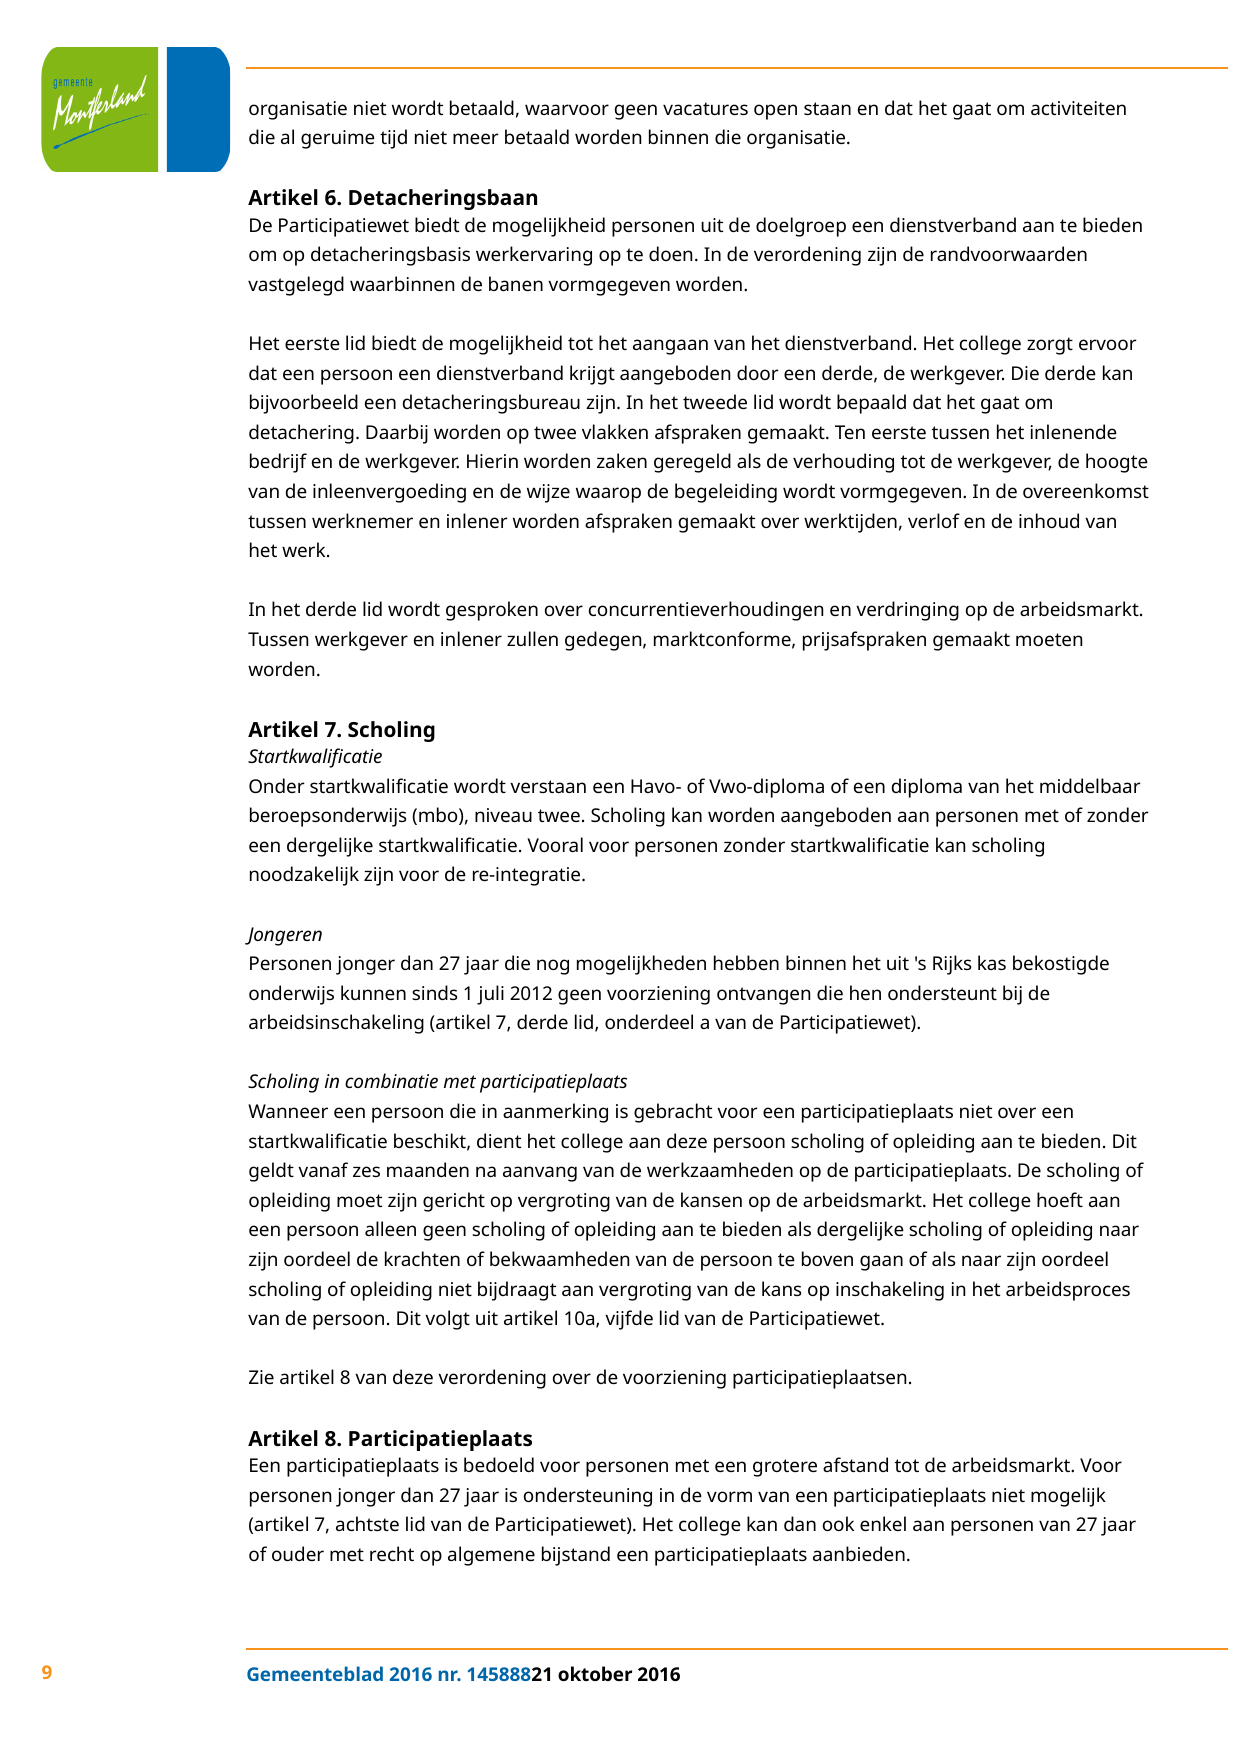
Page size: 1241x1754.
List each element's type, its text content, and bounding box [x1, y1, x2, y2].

text Artikel 6. Detacheringsbaan [248, 183, 1152, 212]
text Zie artikel 8 van deze verordening over de voorziening participatieplaatsen. [248, 1364, 1152, 1390]
text De Participatiewet biedt de mogelijkheid personen uit de doelgroep een dienstverband aan te bieden om op detacheringsbasis werkervaring op te doen. In de verordening zijn de randvoorwaarden vastgelegd waarbinnen de banen vormgegeven worden. [248, 212, 1152, 297]
text Het eerste lid biedt de mogelijkheid tot het aangaan van het dienstverband. Het college zorgt ervoor dat een persoon een dienstverband krijgt aangeboden door een derde, de werkgever. Die derde kan bijvoorbeeld een detacheringsbureau zijn. In het tweede lid wordt bepaald dat het gaat om detachering. Daarbij worden op twee vlakken afspraken gemaakt. Ten eerste tussen het inlenende bedrijf en de werkgever. Hierin worden zaken geregeld als de verhouding tot de werkgever, de hoogte van de inleenvergoeding en de wijze waarop de begeleiding wordt vormgegeven. In de overeenkomst tussen werknemer en inlener worden afspraken gemaakt over werktijden, verlof en de inhoud van het werk. [248, 330, 1152, 563]
picture [41, 47, 231, 172]
text Personen jonger dan 27 jaar die nog mogelijkheden hebben binnen het uit 's Rijks kas bekostigde onderwijs kunnen sinds 1 juli 2012 geen voorziening ontvangen die hen ondersteunt bij de arbeidsinschakeling (artikel 7, derde lid, onderdeel a van de Participatiewet). [248, 950, 1152, 1035]
text Jongeren [248, 921, 1152, 947]
text Wanneer een persoon die in aanmerking is gebracht voor een participatieplaats niet over een startkwalificatie beschikt, dient het college aan deze persoon scholing of opleiding aan te bieden. Dit geldt vanaf zes maanden na aanvang van de werkzaamheden op de participatieplaats. De scholing of opleiding moet zijn gericht op vergroting van de kansen op de arbeidsmarkt. Het college hoeft aan een persoon alleen geen scholing of opleiding aan te bieden als dergelijke scholing of opleiding naar zijn oordeel de krachten of bekwaamheden van de persoon te boven gaan of als naar zijn oordeel scholing of opleiding niet bijdraagt aan vergroting van de kans op inschakeling in het arbeidsproces van de persoon. Dit volgt uit artikel 10a, vijfde lid van de Participatiewet. [248, 1098, 1152, 1331]
text organisatie niet wordt betaald, waarvoor geen vacatures open staan en dat het gaat om activiteiten die al geruime tijd niet meer betaald worden binnen die organisatie. [248, 95, 1152, 150]
text Artikel 8. Participatieplaats [248, 1424, 1152, 1452]
text In het derde lid wordt gesproken over concurrentieverhoudingen en verdringing op de arbeidsmarkt. Tussen werkgever en inlener zullen gedegen, marktconforme, prijsafspraken gemaakt moeten worden. [248, 597, 1152, 681]
text Scholing in combinatie met participatieplaats [248, 1069, 1152, 1094]
text Artikel 7. Scholing [248, 715, 1152, 743]
text Onder startkwalificatie wordt verstaan een Havo- of Vwo-diploma of een diploma van het middelbaar beroepsonderwijs (mbo), niveau twee. Scholing kan worden aangeboden aan personen met of zonder een dergelijke startkwalificatie. Vooral voor personen zonder startkwalificatie kan scholing noodzakelijk zijn voor de re-integratie. [248, 773, 1152, 887]
text Een participatieplaats is bedoeld voor personen met een grotere afstand tot de arbeidsmarkt. Voor personen jonger dan 27 jaar is ondersteuning in de vorm van een participatieplaats niet mogelijk (artikel 7, achtste lid van de Participatiewet). Het college kan dan ook enkel aan personen van 27 jaar of ouder met recht op algemene bijstand een participatieplaats aanbieden. [248, 1452, 1152, 1567]
text Startkwalificatie [248, 743, 1152, 769]
